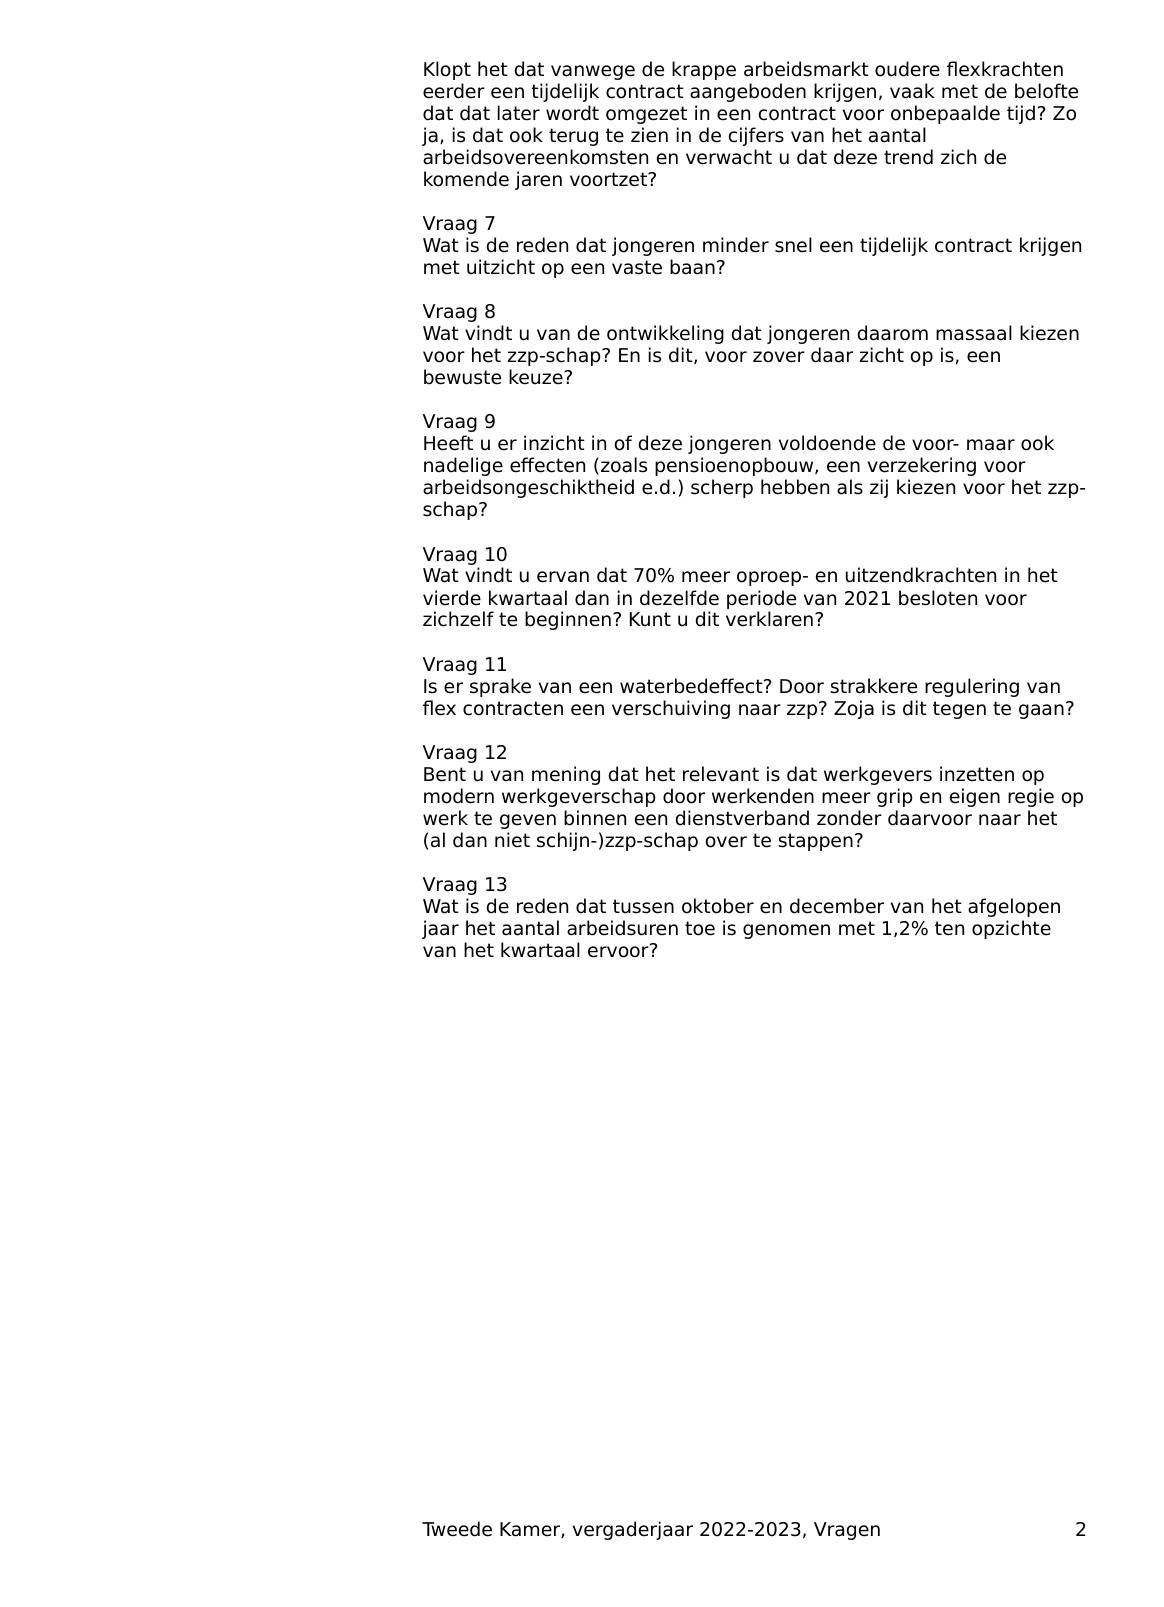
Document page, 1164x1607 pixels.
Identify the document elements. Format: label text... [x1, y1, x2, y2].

text Wat vindt u ervan dat 70% meer oproep- en uitzendkrachten in het vierde kwartaal dan in dezelfde periode van 2021 besloten voor zichzelf te beginnen? Kunt u dit verklaren? [422, 565, 1087, 631]
text Wat is de reden dat jongeren minder snel een tijdelijk contract krijgen met uitzicht op een vaste baan? [422, 235, 1087, 279]
text Klopt het dat vanwege de krappe arbeidsmarkt oudere flexkrachten eerder een tijdelijk contract aangeboden krijgen, vaak met de belofte dat dat later wordt omgezet in een contract voor onbepaalde tijd? Zo ja, is dat ook terug te zien in de cijfers van het aantal arbeidsovereenkomsten en verwacht u dat deze trend zich de komende jaren voortzet? [422, 59, 1087, 191]
text Vraag 11 [422, 653, 1087, 676]
text Vraag 8 [422, 301, 1087, 323]
text Bent u van mening dat het relevant is dat werkgevers inzetten op modern werkgeverschap door werkenden meer grip en eigen regie op werk te geven binnen een dienstverband zonder daarvoor naar het (al dan niet schijn-)zzp-schap over te stappen? [422, 764, 1087, 852]
text Vraag 7 [422, 213, 1087, 235]
text Vraag 12 [422, 742, 1087, 764]
text Vraag 10 [422, 543, 1087, 565]
text Is er sprake van een waterbedeffect? Door strakkere regulering van flex contracten een verschuiving naar zzp? Zoja is dit tegen te gaan? [422, 676, 1087, 719]
text Vraag 13 [422, 874, 1087, 896]
text Vraag 9 [422, 411, 1087, 433]
text Wat is de reden dat tussen oktober en december van het afgelopen jaar het aantal arbeidsuren toe is genomen met 1,2% ten opzichte van het kwartaal ervoor? [422, 896, 1087, 962]
text Heeft u er inzicht in of deze jongeren voldoende de voor- maar ook nadelige effecten (zoals pensioenopbouw, een verzekering voor arbeidsongeschiktheid e.d.) scherp hebben als zij kiezen voor het zzp-schap? [422, 433, 1087, 521]
text Wat vindt u van de ontwikkeling dat jongeren daarom massaal kiezen voor het zzp-schap? En is dit, voor zover daar zicht op is, een bewuste keuze? [422, 323, 1087, 389]
